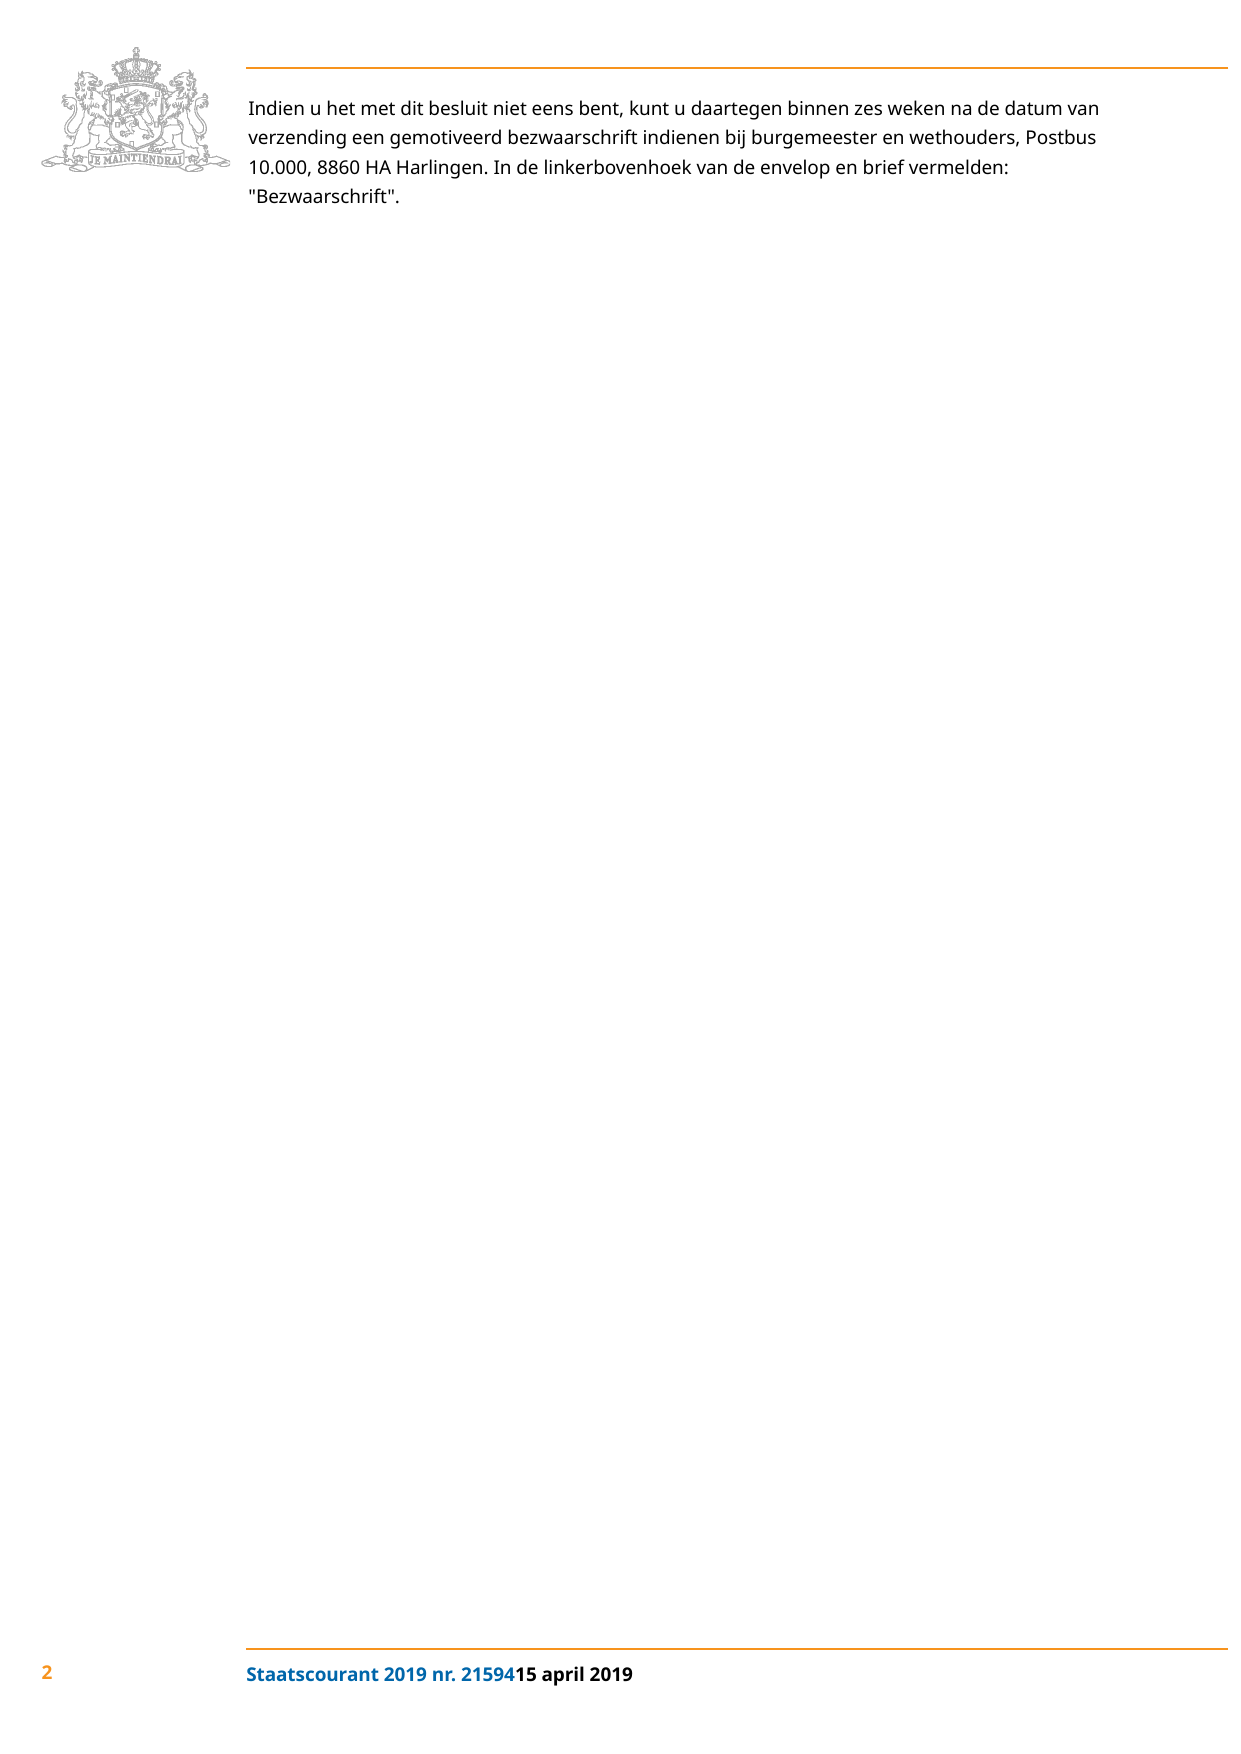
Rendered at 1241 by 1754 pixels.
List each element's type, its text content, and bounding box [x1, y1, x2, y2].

text Indien u het met dit besluit niet eens bent, kunt u daartegen binnen zes weken na de datum van verzending een gemotiveerd bezwaarschrift indienen bij burgemeester en wethouders, Postbus 10.000, 8860 HA Harlingen. In de linkerbovenhoek van de envelop en brief vermelden: "Bezwaarschrift". [248, 95, 1152, 209]
picture [41, 47, 231, 172]
